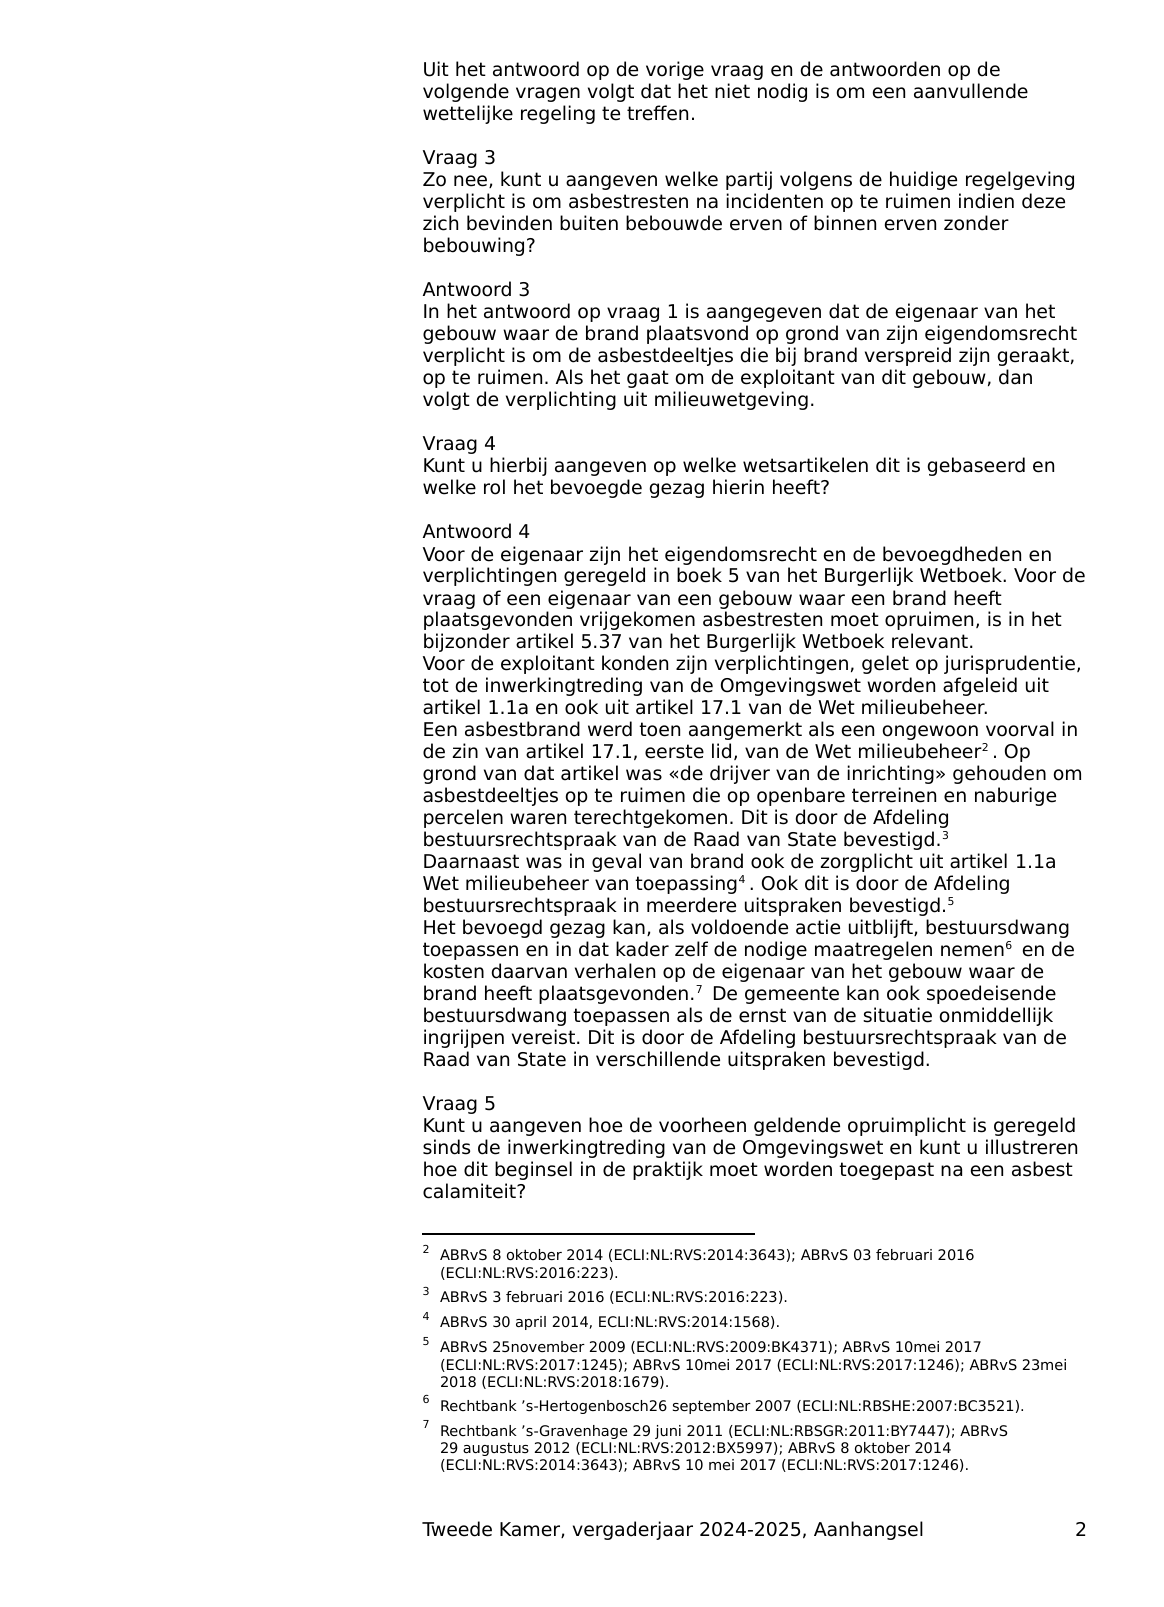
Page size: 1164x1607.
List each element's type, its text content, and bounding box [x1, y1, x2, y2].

text Antwoord 3 [422, 279, 1087, 301]
text Antwoord 4 [422, 521, 1087, 543]
text Vraag 4 [422, 433, 1087, 455]
text In het antwoord op vraag 1 is aangegeven dat de eigenaar van het gebouw waar de brand plaatsvond op grond van zijn eigendomsrecht verplicht is om de asbestdeeltjes die bij brand verspreid zijn geraakt, op te ruimen. Als het gaat om de exploitant van dit gebouw, dan volgt de verplichting uit milieuwetgeving. [422, 301, 1087, 411]
text Voor de eigenaar zijn het eigendomsrecht en de bevoegdheden en verplichtingen geregeld in boek 5 van het Burgerlijk Wetboek. Voor de vraag of een eigenaar van een gebouw waar een brand heeft plaatsgevonden vrijgekomen asbestresten moet opruimen, is in het bijzonder artikel 5.37 van het Burgerlijk Wetboek relevant. [422, 543, 1087, 653]
text Voor de exploitant konden zijn verplichtingen, gelet op jurisprudentie, tot de inwerkingtreding van de Omgevingswet worden afgeleid uit artikel 1.1a en ook uit artikel 17.1 van de Wet milieubeheer. [422, 653, 1087, 719]
text Een asbestbrand werd toen aangemerkt als een ongewoon voorval in de zin van artikel 17.1, eerste lid, van de Wet milieubeheer. Op grond van dat artikel was «de drijver van de inrichting» gehouden om asbestdeeltjes op te ruimen die op openbare terreinen en naburige percelen waren terechtgekomen. Dit is door de Afdeling bestuursrechtspraak van de Raad van State bevestigd. [422, 719, 1087, 851]
text ABRvS 30 april 2014, ECLI:NL:RVS:2014:1568). [422, 1310, 1087, 1332]
text Kunt u hierbij aangeven op welke wetsartikelen dit is gebaseerd en welke rol het bevoegde gezag hierin heeft? [422, 455, 1087, 499]
text Vraag 3 [422, 147, 1087, 169]
text Daarnaast was in geval van brand ook de zorgplicht uit artikel 1.1a Wet milieubeheer van toepassing. Ook dit is door de Afdeling bestuursrechtspraak in meerdere uitspraken bevestigd. [422, 851, 1087, 917]
text Vraag 5 [422, 1093, 1087, 1115]
text Rechtbank ’s-Hertogenbosch26 september 2007 (ECLI:NL:RBSHE:2007:BC3521). [422, 1393, 1087, 1416]
text ABRvS 8 oktober 2014 (ECLI:NL:RVS:2014:3643); ABRvS 03 februari 2016 (ECLI:NL:RVS:2016:223). [422, 1243, 1087, 1282]
text Uit het antwoord op de vorige vraag en de antwoorden op de volgende vragen volgt dat het niet nodig is om een aanvullende wettelijke regeling te treffen. [422, 59, 1087, 125]
text Het bevoegd gezag kan, als voldoende actie uitblijft, bestuursdwang toepassen en in dat kader zelf de nodige maatregelen nemen en de kosten daarvan verhalen op de eigenaar van het gebouw waar de brand heeft plaatsgevonden. De gemeente kan ook spoedeisende bestuursdwang toepassen als de ernst van de situatie onmiddellijk ingrijpen vereist. Dit is door de Afdeling bestuursrechtspraak van de Raad van State in verschillende uitspraken bevestigd. [422, 917, 1087, 1071]
text ABRvS 25november 2009 (ECLI:NL:RVS:2009:BK4371); ABRvS 10mei 2017 (ECLI:NL:RVS:2017:1245); ABRvS 10mei 2017 (ECLI:NL:RVS:2017:1246); ABRvS 23mei 2018 (ECLI:NL:RVS:2018:1679). [422, 1335, 1087, 1391]
text Kunt u aangeven hoe de voorheen geldende opruimplicht is geregeld sinds de inwerkingtreding van de Omgevingswet en kunt u illustreren hoe dit beginsel in de praktijk moet worden toegepast na een asbest calamiteit? [422, 1115, 1087, 1203]
text ABRvS 3 februari 2016 (ECLI:NL:RVS:2016:223). [422, 1285, 1087, 1307]
text Rechtbank ’s-Gravenhage 29 juni 2011 (ECLI:NL:RBSGR:2011:BY7447); ABRvS 29 augustus 2012 (ECLI:NL:RVS:2012:BX5997); ABRvS 8 oktober 2014 (ECLI:NL:RVS:2014:3643); ABRvS 10 mei 2017 (ECLI:NL:RVS:2017:1246). [422, 1418, 1087, 1474]
text Zo nee, kunt u aangeven welke partij volgens de huidige regelgeving verplicht is om asbestresten na incidenten op te ruimen indien deze zich bevinden buiten bebouwde erven of binnen erven zonder bebouwing? [422, 169, 1087, 257]
